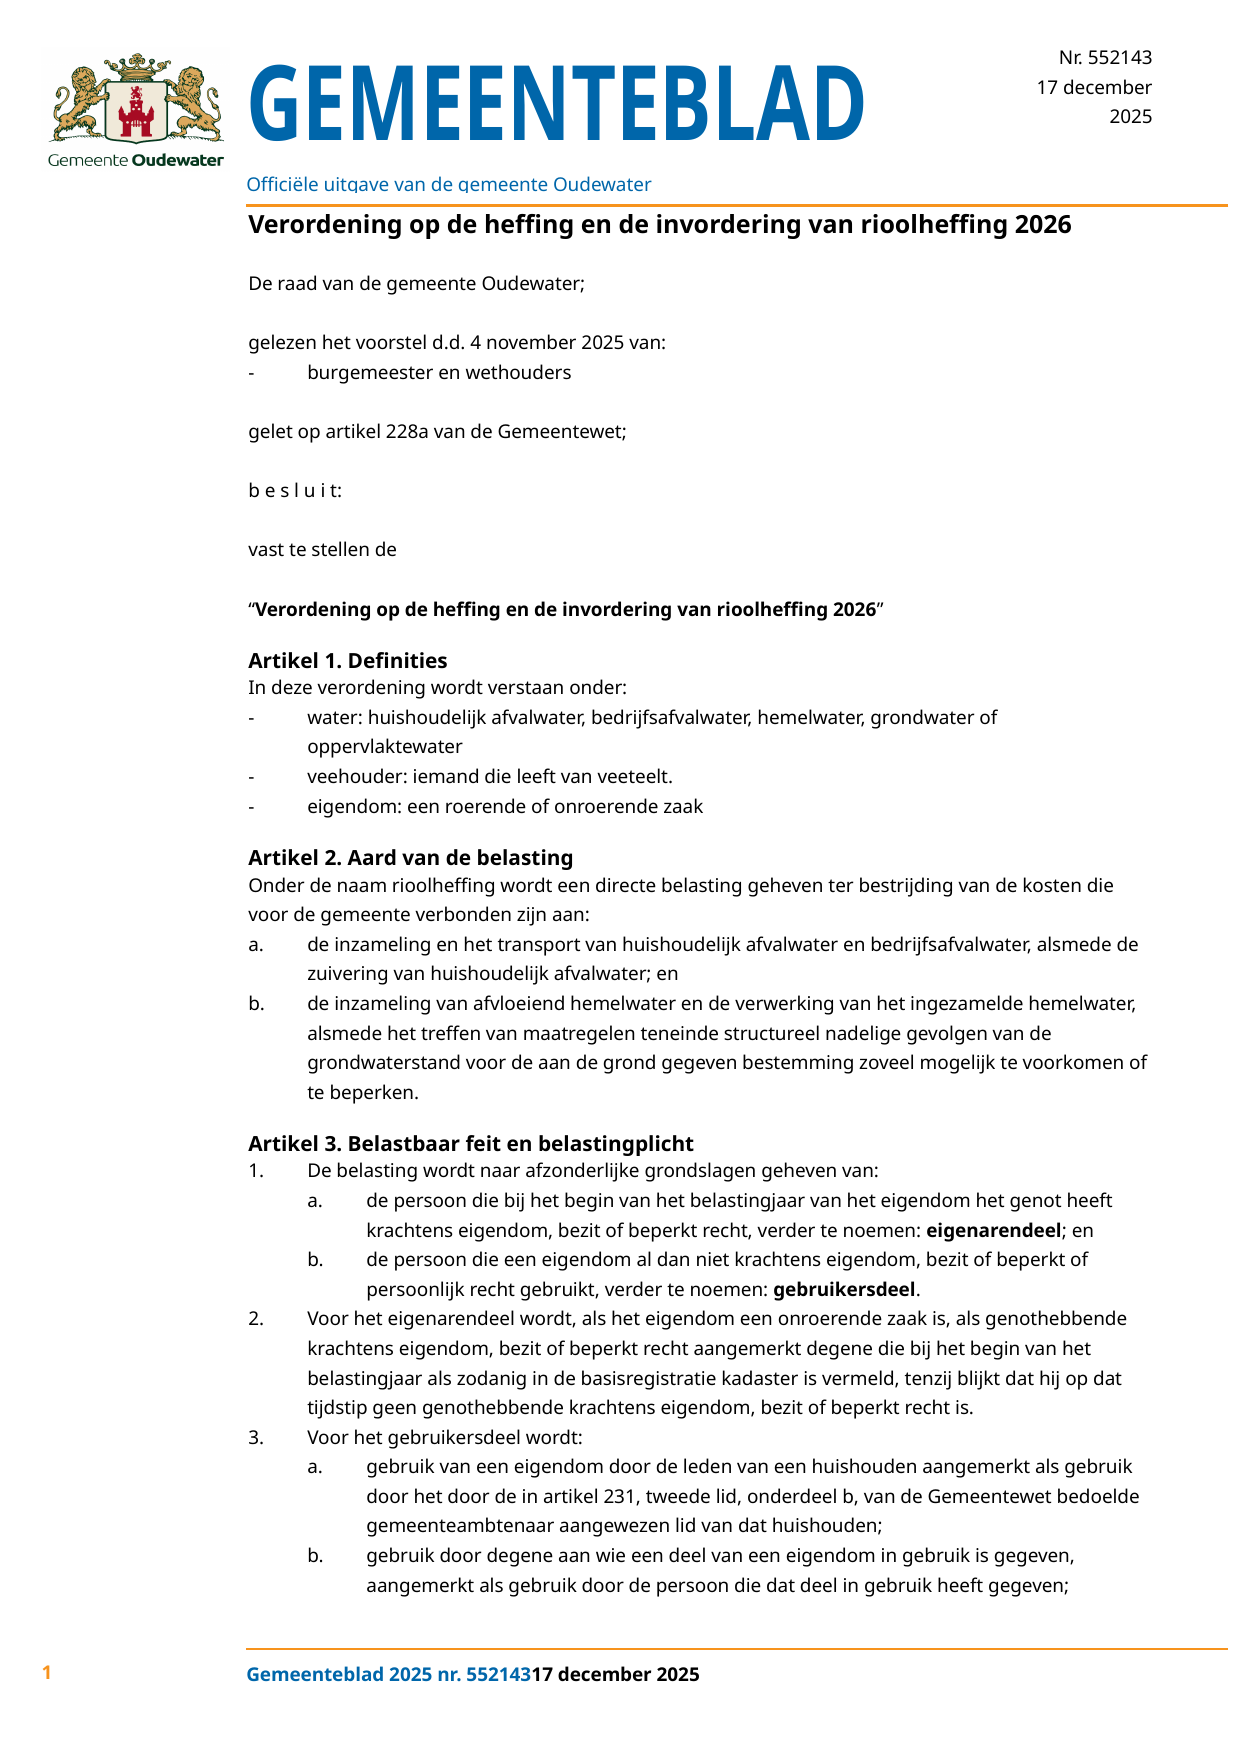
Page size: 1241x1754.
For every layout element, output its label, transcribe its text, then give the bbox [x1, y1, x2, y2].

text Artikel 2. Aard van de belasting [248, 843, 1152, 872]
list veehouder: iemand die leeft van veeteelt. [248, 763, 1152, 789]
text Artikel 1. Definities [248, 646, 1152, 674]
list Voor het gebruikersdeel wordt: [248, 1424, 1152, 1450]
text gelet op artikel 228a van de Gemeentewet; [248, 418, 1152, 444]
list water: huishoudelijk afvalwater, bedrijfsafvalwater, hemelwater, grondwater of oppervlaktewater [248, 704, 1152, 759]
list de persoon die bij het begin van het belastingjaar van het eigendom het genot heeft krachtens eigendom, bezit of beperkt recht, verder te noemen: eigenarendeel; en [307, 1187, 1152, 1243]
text In deze verordening wordt verstaan onder: [248, 674, 1152, 700]
text De raad van de gemeente Oudewater; [248, 270, 1152, 296]
text Artikel 3. Belastbaar feit en belastingplicht [248, 1129, 1152, 1158]
list burgemeester en wethouders [248, 359, 1152, 385]
list gebruik door degene aan wie een deel van een eigendom in gebruik is gegeven, aangemerkt als gebruik door de persoon die dat deel in gebruik heeft gegeven; [307, 1542, 1152, 1598]
list gebruik van een eigendom door de leden van een huishouden aangemerkt als gebruik door het door de in artikel 231, tweede lid, onderdeel b, van de Gemeentewet bedoelde gemeenteambtenaar aangewezen lid van dat huishouden; [307, 1453, 1152, 1538]
picture [41, 47, 231, 172]
list Voor het eigenarendeel wordt, als het eigendom een onroerende zaak is, als genothebbende krachtens eigendom, bezit of beperkt recht aangemerkt degene die bij het begin van het belastingjaar als zodanig in de basisregistratie kadaster is vermeld, tenzij blijkt dat hij op dat tijdstip geen genothebbende krachtens eigendom, bezit of beperkt recht is. [248, 1306, 1152, 1420]
text gelezen het voorstel d.d. 4 november 2025 van: [248, 329, 1152, 355]
list eigendom: een roerende of onroerende zaak [248, 793, 1152, 819]
text b e s l u i t: [248, 477, 1152, 503]
list de inzameling en het transport van huishoudelijk afvalwater en bedrijfsafvalwater, alsmede de zuivering van huishoudelijk afvalwater; en [248, 931, 1152, 986]
list De belasting wordt naar afzonderlijke grondslagen geheven van: [248, 1158, 1152, 1183]
text vast te stellen de [248, 537, 1152, 562]
list de inzameling van afvloeiend hemelwater en de verwerking van het ingezamelde hemelwater, alsmede het treffen van maatregelen teneinde structureel nadelige gevolgen van de grondwaterstand voor de aan de grond gegeven bestemming zoveel mogelijk te voorkomen of te beperken. [248, 990, 1152, 1104]
list de persoon die een eigendom al dan niet krachtens eigendom, bezit of beperkt of persoonlijk recht gebruikt, verder te noemen: gebruikersdeel. [307, 1246, 1152, 1302]
text “Verordening op de heffing en de invordering van rioolheffing 2026” [248, 596, 1152, 621]
text Verordening op de heffing en de invordering van rioolheffing 2026 [248, 207, 1152, 241]
text Onder de naam rioolheffing wordt een directe belasting geheven ter bestrijding van de kosten die voor de gemeente verbonden zijn aan: [248, 872, 1152, 927]
